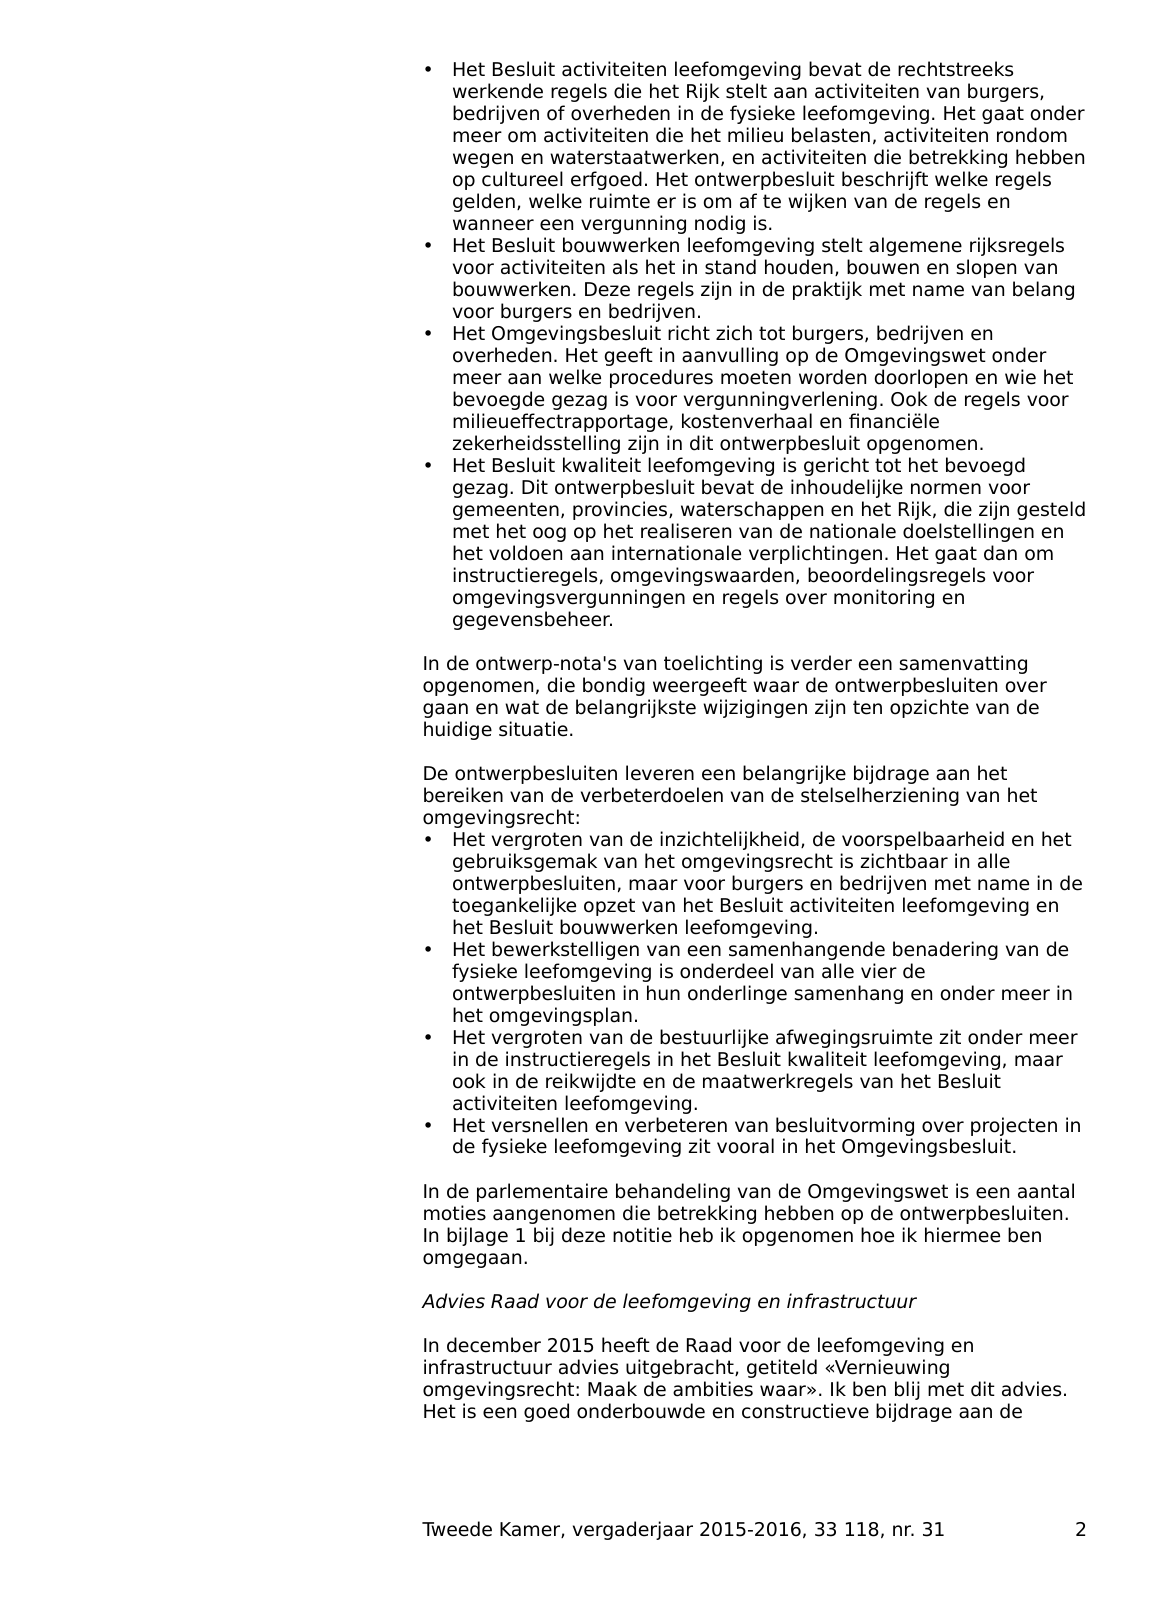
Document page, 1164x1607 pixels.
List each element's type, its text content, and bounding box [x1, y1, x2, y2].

text De ontwerpbesluiten leveren een belangrijke bijdrage aan het bereiken van de verbeterdoelen van de stelselherziening van het omgevingsrecht: [422, 763, 1087, 829]
text In de ontwerp-nota's van toelichting is verder een samenvatting opgenomen, die bondig weergeeft waar de ontwerpbesluiten over gaan en wat de belangrijkste wijzigingen zijn ten opzichte van de huidige situatie. [422, 653, 1087, 741]
text • Het Besluit activiteiten leefomgeving bevat de rechtstreeks werkende regels die het Rijk stelt aan activiteiten van burgers, bedrijven of overheden in de fysieke leefomgeving. Het gaat onder meer om activiteiten die het milieu belasten, activiteiten rondom wegen en waterstaatwerken, en activiteiten die betrekking hebben op cultureel erfgoed. Het ontwerpbesluit beschrijft welke regels gelden, welke ruimte er is om af te wijken van de regels en wanneer een vergunning nodig is. [422, 59, 1087, 235]
text • Het bewerkstelligen van een samenhangende benadering van de fysieke leefomgeving is onderdeel van alle vier de ontwerpbesluiten in hun onderlinge samenhang en onder meer in het omgevingsplan. [422, 939, 1087, 1027]
text In december 2015 heeft de Raad voor de leefomgeving en infrastructuur advies uitgebracht, getiteld «Vernieuwing omgevingsrecht: Maak de ambities waar». Ik ben blij met dit advies. Het is een goed onderbouwde en constructieve bijdrage aan de [422, 1335, 1087, 1423]
text • Het versnellen en verbeteren van besluitvorming over projecten in de fysieke leefomgeving zit vooral in het Omgevingsbesluit. [422, 1114, 1087, 1158]
text • Het vergroten van de bestuurlijke afwegingsruimte zit onder meer in de instructieregels in het Besluit kwaliteit leefomgeving, maar ook in de reikwijdte en de maatwerkregels van het Besluit activiteiten leefomgeving. [422, 1027, 1087, 1114]
text • Het vergroten van de inzichtelijkheid, de voorspelbaarheid en het gebruiksgemak van het omgevingsrecht is zichtbaar in alle ontwerpbesluiten, maar voor burgers en bedrijven met name in de toegankelijke opzet van het Besluit activiteiten leefomgeving en het Besluit bouwwerken leefomgeving. [422, 829, 1087, 939]
text • Het Omgevingsbesluit richt zich tot burgers, bedrijven en overheden. Het geeft in aanvulling op de Omgevingswet onder meer aan welke procedures moeten worden doorlopen en wie het bevoegde gezag is voor vergunningverlening. Ook de regels voor milieueffectrapportage, kostenverhaal en financiële zekerheidsstelling zijn in dit ontwerpbesluit opgenomen. [422, 323, 1087, 455]
text • Het Besluit bouwwerken leefomgeving stelt algemene rijksregels voor activiteiten als het in stand houden, bouwen en slopen van bouwwerken. Deze regels zijn in de praktijk met name van belang voor burgers en bedrijven. [422, 235, 1087, 323]
subtitle Advies Raad voor de leefomgeving en infrastructuur [422, 1291, 1087, 1313]
text • Het Besluit kwaliteit leefomgeving is gericht tot het bevoegd gezag. Dit ontwerpbesluit bevat de inhoudelijke normen voor gemeenten, provincies, waterschappen en het Rijk, die zijn gesteld met het oog op het realiseren van de nationale doelstellingen en het voldoen aan internationale verplichtingen. Het gaat dan om instructieregels, omgevingswaarden, beoordelingsregels voor omgevingsvergunningen en regels over monitoring en gegevensbeheer. [422, 455, 1087, 631]
text In de parlementaire behandeling van de Omgevingswet is een aantal moties aangenomen die betrekking hebben op de ontwerpbesluiten. In bijlage 1 bij deze notitie heb ik opgenomen hoe ik hiermee ben omgegaan. [422, 1181, 1087, 1268]
